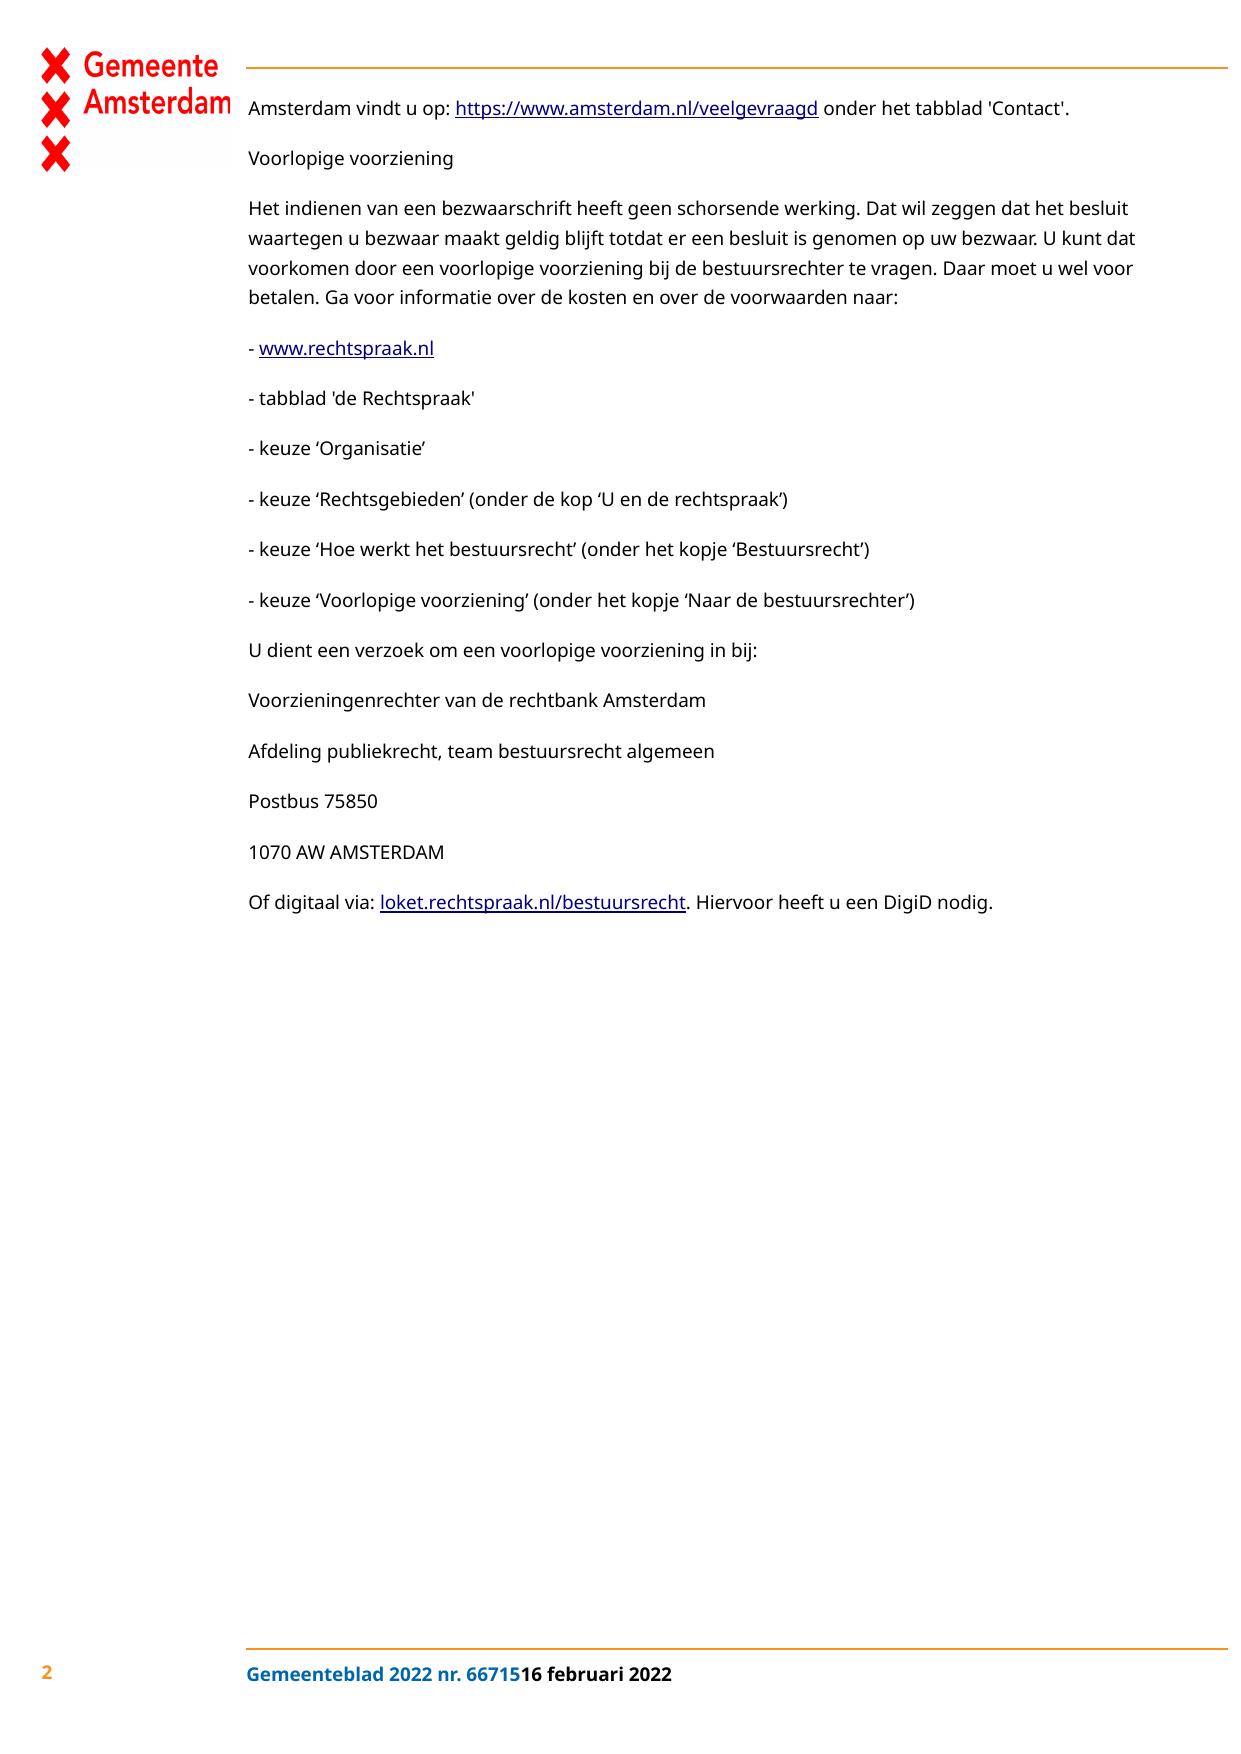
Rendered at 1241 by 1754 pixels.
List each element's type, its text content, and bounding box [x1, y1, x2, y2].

text Postbus 75850 [248, 788, 1152, 814]
text - tabblad 'de Rechtspraak' [248, 385, 1152, 411]
text - keuze ‘Rechtsgebieden’ (onder de kop ‘U en de rechtspraak’) [248, 486, 1152, 512]
text U dient een verzoek om een voorlopige voorziening in bij: [248, 637, 1152, 663]
text Amsterdam vindt u op: https://www.amsterdam.nl/veelgevraagd onder het tabblad 'Contact'. [248, 95, 1152, 121]
text - keuze ‘Organisatie’ [248, 436, 1152, 461]
text Afdeling publiekrecht, team bestuursrecht algemeen [248, 738, 1152, 764]
text Of digitaal via: loket.rechtspraak.nl/bestuursrecht. Hiervoor heeft u een DigiD nodig. [248, 889, 1152, 915]
text Voorzieningenrechter van de rechtbank Amsterdam [248, 688, 1152, 713]
picture [41, 47, 231, 172]
text Het indienen van een bezwaarschrift heeft geen schorsende werking. Dat wil zeggen dat het besluit waartegen u bezwaar maakt geldig blijft totdat er een besluit is genomen op uw bezwaar. U kunt dat voorkomen door een voorlopige voorziening bij de bestuursrechter te vragen. Daar moet u wel voor betalen. Ga voor informatie over de kosten en over de voorwaarden naar: [248, 196, 1152, 310]
text - keuze ‘Voorlopige voorziening’ (onder het kopje ‘Naar de bestuursrechter’) [248, 587, 1152, 613]
text - www.rechtspraak.nl [248, 335, 1152, 361]
text - keuze ‘Hoe werkt het bestuursrecht’ (onder het kopje ‘Bestuursrecht’) [248, 536, 1152, 562]
text 1070 AW AMSTERDAM [248, 839, 1152, 865]
text Voorlopige voorziening [248, 145, 1152, 171]
